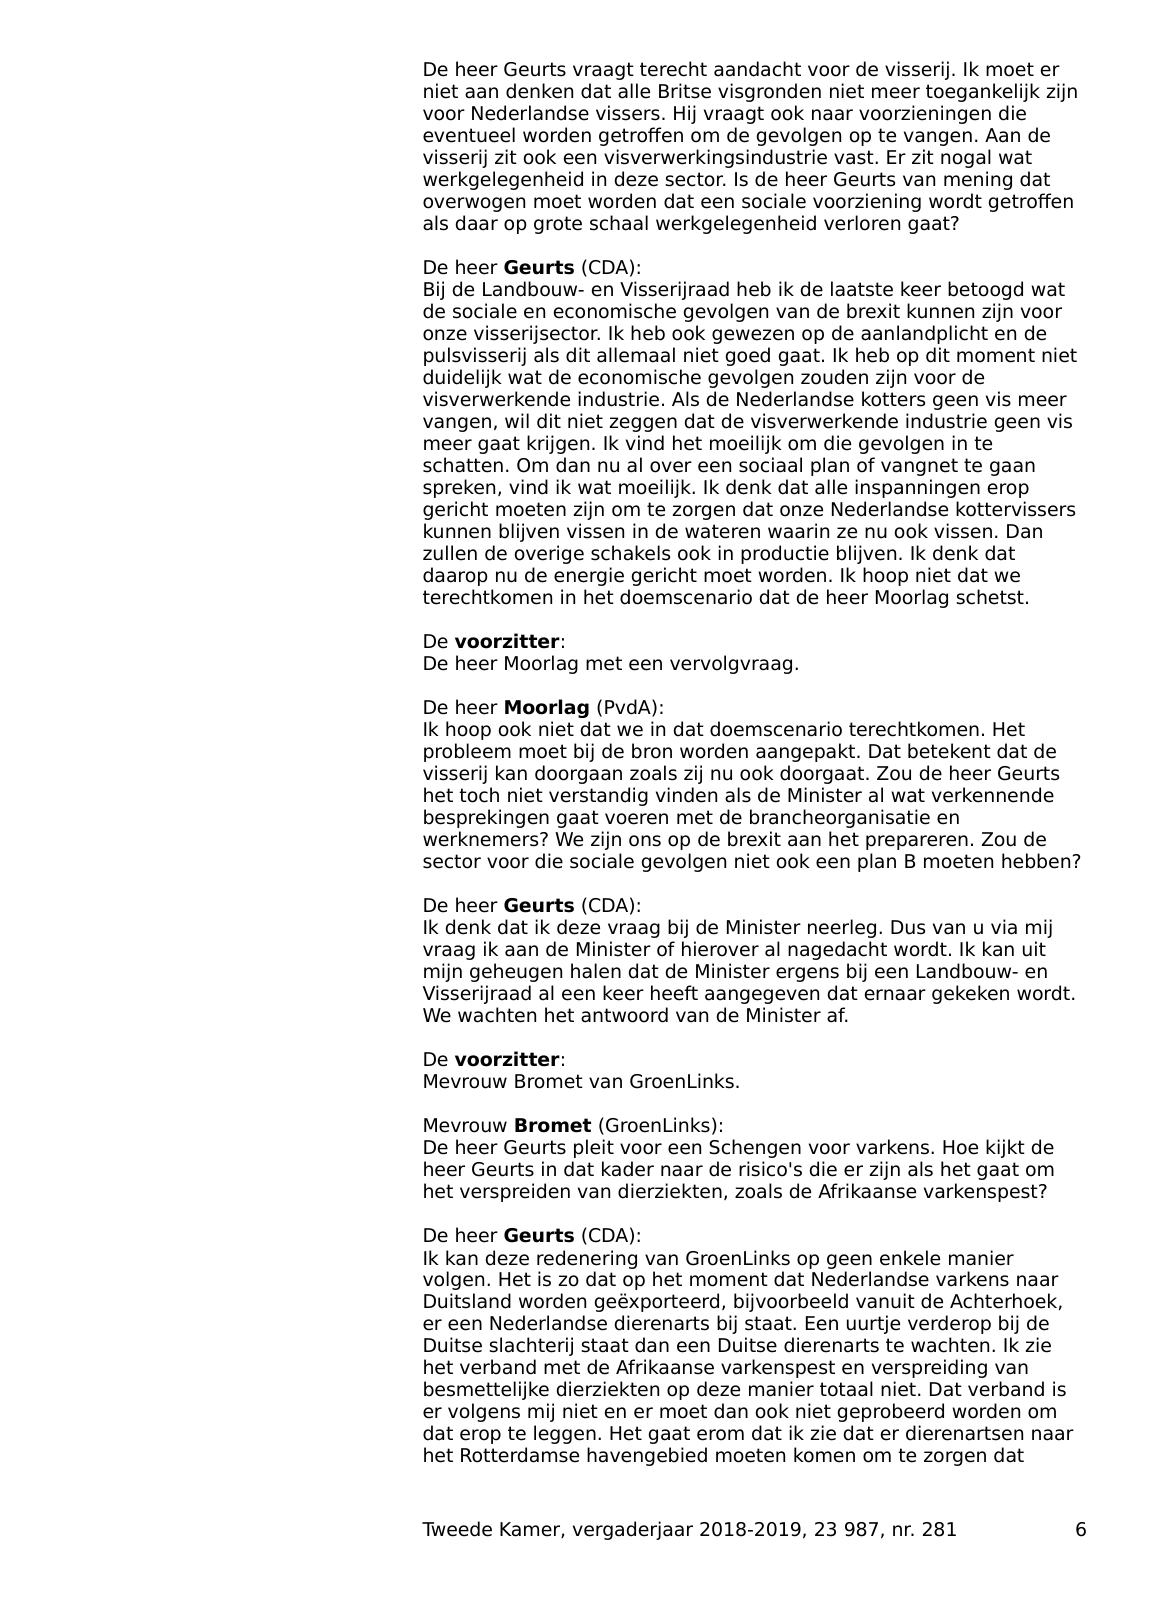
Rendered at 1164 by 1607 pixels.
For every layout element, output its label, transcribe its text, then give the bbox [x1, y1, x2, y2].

text Mevrouw Bromet van GroenLinks. [422, 1071, 1087, 1093]
text De heer Moorlag met een vervolgvraag. [422, 653, 1087, 675]
text Ik denk dat ik deze vraag bij de Minister neerleg. Dus van u via mij vraag ik aan de Minister of hierover al nagedacht wordt. Ik kan uit mijn geheugen halen dat de Minister ergens bij een Landbouw- en Visserijraad al een keer heeft aangegeven dat ernaar gekeken wordt. We wachten het antwoord van de Minister af. [422, 917, 1087, 1027]
text De heer Geurts (CDA): [422, 257, 1087, 279]
text Ik kan deze redenering van GroenLinks op geen enkele manier volgen. Het is zo dat op het moment dat Nederlandse varkens naar Duitsland worden geëxporteerd, bijvoorbeeld vanuit de Achterhoek, er een Nederlandse dierenarts bij staat. Een uurtje verderop bij de Duitse slachterij staat dan een Duitse dierenarts te wachten. Ik zie het verband met de Afrikaanse varkenspest en verspreiding van besmettelijke dierziekten op deze manier totaal niet. Dat verband is er volgens mij niet en er moet dan ook niet geprobeerd worden om dat erop te leggen. Het gaat erom dat ik zie dat er dierenartsen naar het Rotterdamse havengebied moeten komen om te zorgen dat [422, 1247, 1087, 1467]
text Mevrouw Bromet (GroenLinks): [422, 1115, 1087, 1137]
text De heer Geurts (CDA): [422, 895, 1087, 917]
text De voorzitter: [422, 1049, 1087, 1071]
text De heer Moorlag (PvdA): [422, 697, 1087, 719]
text De heer Geurts pleit voor een Schengen voor varkens. Hoe kijkt de heer Geurts in dat kader naar de risico's die er zijn als het gaat om het verspreiden van dierziekten, zoals de Afrikaanse varkenspest? [422, 1137, 1087, 1203]
text De voorzitter: [422, 631, 1087, 653]
text De heer Geurts (CDA): [422, 1225, 1087, 1247]
text Ik hoop ook niet dat we in dat doemscenario terechtkomen. Het probleem moet bij de bron worden aangepakt. Dat betekent dat de visserij kan doorgaan zoals zij nu ook doorgaat. Zou de heer Geurts het toch niet verstandig vinden als de Minister al wat verkennende besprekingen gaat voeren met de brancheorganisatie en werknemers? We zijn ons op de brexit aan het prepareren. Zou de sector voor die sociale gevolgen niet ook een plan B moeten hebben? [422, 719, 1087, 873]
text Bij de Landbouw- en Visserijraad heb ik de laatste keer betoogd wat de sociale en economische gevolgen van de brexit kunnen zijn voor onze visserijsector. Ik heb ook gewezen op de aanlandplicht en de pulsvisserij als dit allemaal niet goed gaat. Ik heb op dit moment niet duidelijk wat de economische gevolgen zouden zijn voor de visverwerkende industrie. Als de Nederlandse kotters geen vis meer vangen, wil dit niet zeggen dat de visverwerkende industrie geen vis meer gaat krijgen. Ik vind het moeilijk om die gevolgen in te schatten. Om dan nu al over een sociaal plan of vangnet te gaan spreken, vind ik wat moeilijk. Ik denk dat alle inspanningen erop gericht moeten zijn om te zorgen dat onze Nederlandse kottervissers kunnen blijven vissen in de wateren waarin ze nu ook vissen. Dan zullen de overige schakels ook in productie blijven. Ik denk dat daarop nu de energie gericht moet worden. Ik hoop niet dat we terechtkomen in het doemscenario dat de heer Moorlag schetst. [422, 279, 1087, 609]
text De heer Geurts vraagt terecht aandacht voor de visserij. Ik moet er niet aan denken dat alle Britse visgronden niet meer toegankelijk zijn voor Nederlandse vissers. Hij vraagt ook naar voorzieningen die eventueel worden getroffen om de gevolgen op te vangen. Aan de visserij zit ook een visverwerkingsindustrie vast. Er zit nogal wat werkgelegenheid in deze sector. Is de heer Geurts van mening dat overwogen moet worden dat een sociale voorziening wordt getroffen als daar op grote schaal werkgelegenheid verloren gaat? [422, 59, 1087, 235]
